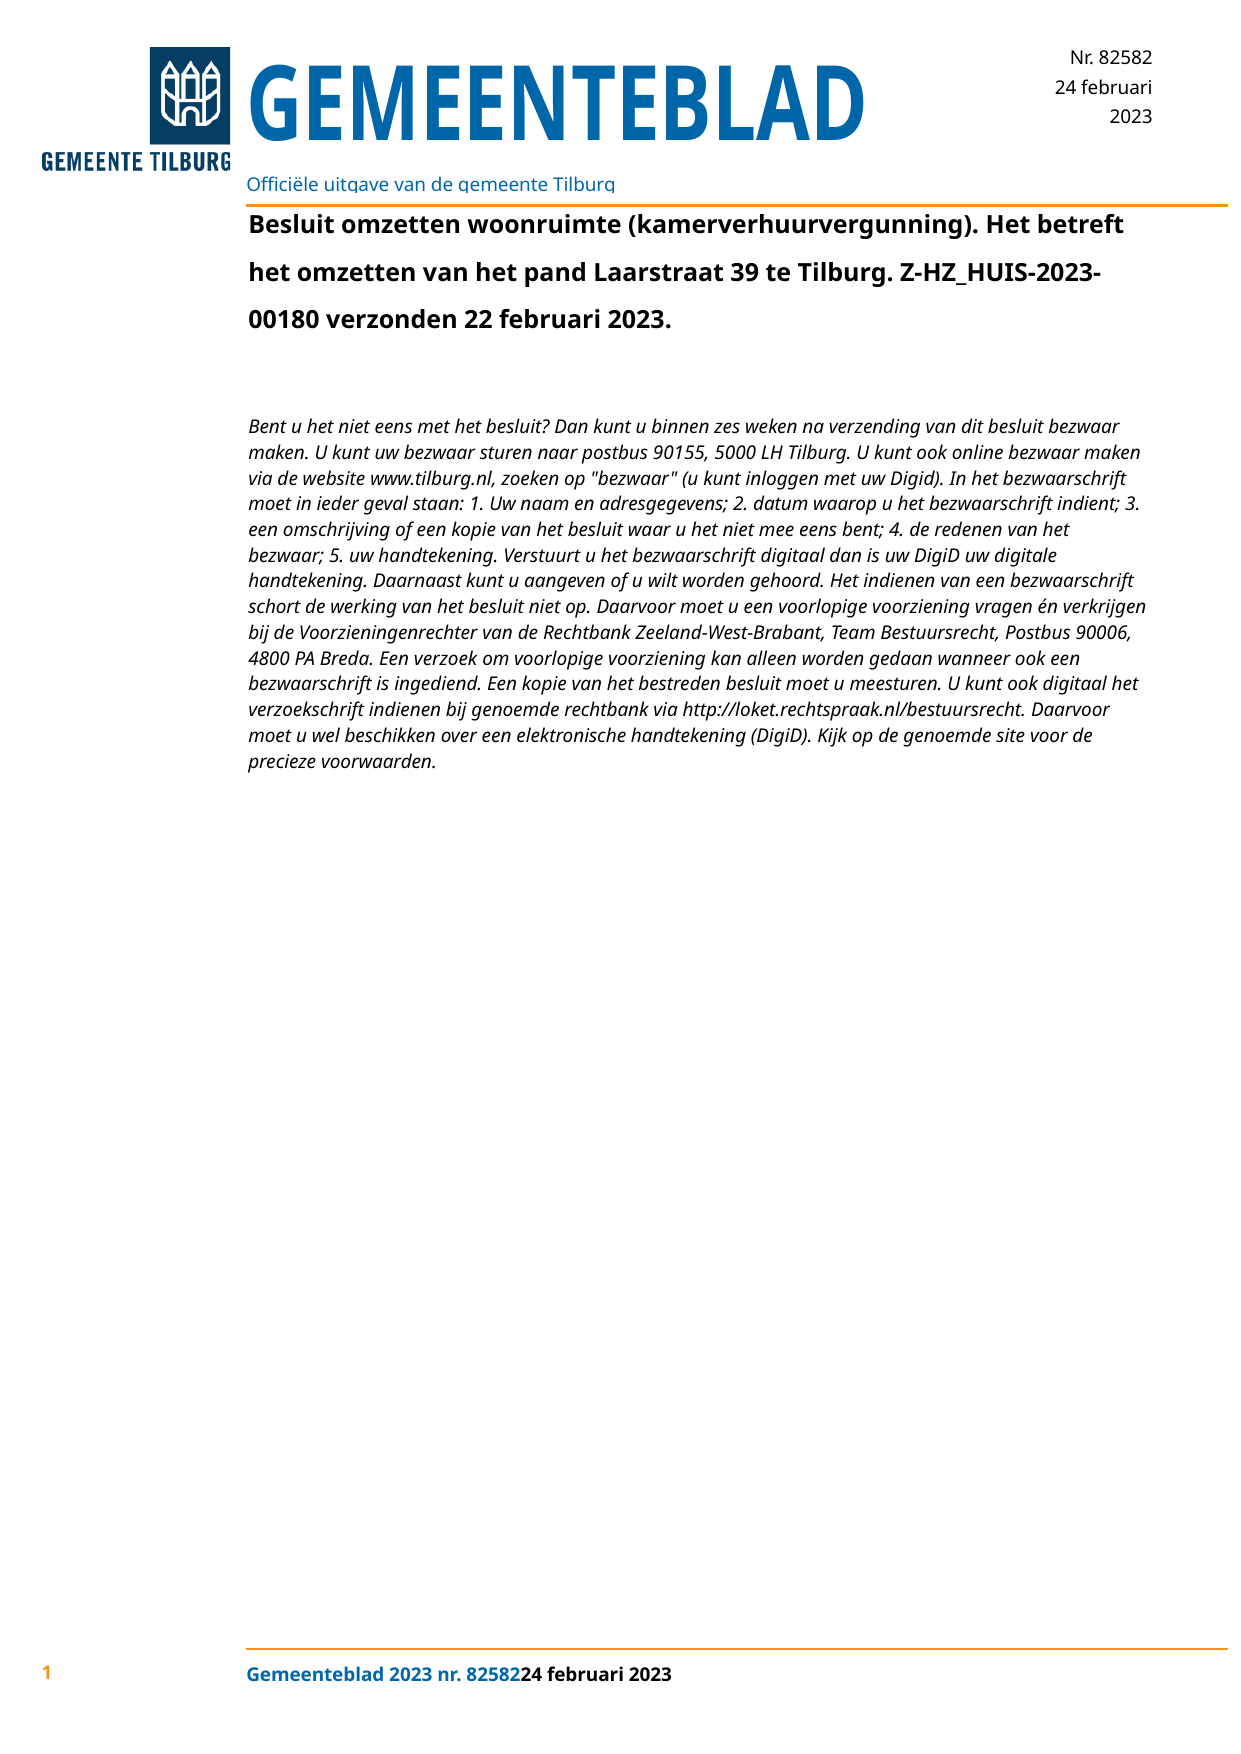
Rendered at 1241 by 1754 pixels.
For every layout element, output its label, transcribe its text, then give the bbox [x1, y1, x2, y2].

text Bent u het niet eens met het besluit? Dan kunt u binnen zes weken na verzending van dit besluit bezwaar maken. U kunt uw bezwaar sturen naar postbus 90155, 5000 LH Tilburg. U kunt ook online bezwaar maken via de website www.tilburg.nl, zoeken op "bezwaar" (u kunt inloggen met uw Digid). In het bezwaarschrift moet in ieder geval staan: 1. Uw naam en adresgegevens; 2. datum waarop u het bezwaarschrift indient; 3. een omschrijving of een kopie van het besluit waar u het niet mee eens bent; 4. de redenen van het bezwaar; 5. uw handtekening. Verstuurt u het bezwaarschrift digitaal dan is uw DigiD uw digitale handtekening. Daarnaast kunt u aangeven of u wilt worden gehoord. Het indienen van een bezwaarschrift schort de werking van het besluit niet op. Daarvoor moet u een voorlopige voorziening vragen én verkrijgen bij de Voorzieningenrechter van de Rechtbank Zeeland-West-Brabant, Team Bestuursrecht, Postbus 90006, 4800 PA Breda. Een verzoek om voorlopige voorziening kan alleen worden gedaan wanneer ook een bezwaarschrift is ingediend. Een kopie van het bestreden besluit moet u meesturen. U kunt ook digitaal het verzoekschrift indienen bij genoemde rechtbank via http://loket.rechtspraak.nl/bestuursrecht. Daarvoor moet u wel beschikken over een elektronische handtekening (DigiD). Kijk op de genoemde site voor de precieze voorwaarden. [248, 413, 1152, 773]
text Besluit omzetten woonruimte (kamerverhuurvergunning). Het betreft het omzetten van het pand Laarstraat 39 te Tilburg. Z-HZ_HUIS-2023-00180 verzonden 22 februari 2023. [248, 207, 1152, 336]
picture [41, 47, 231, 172]
